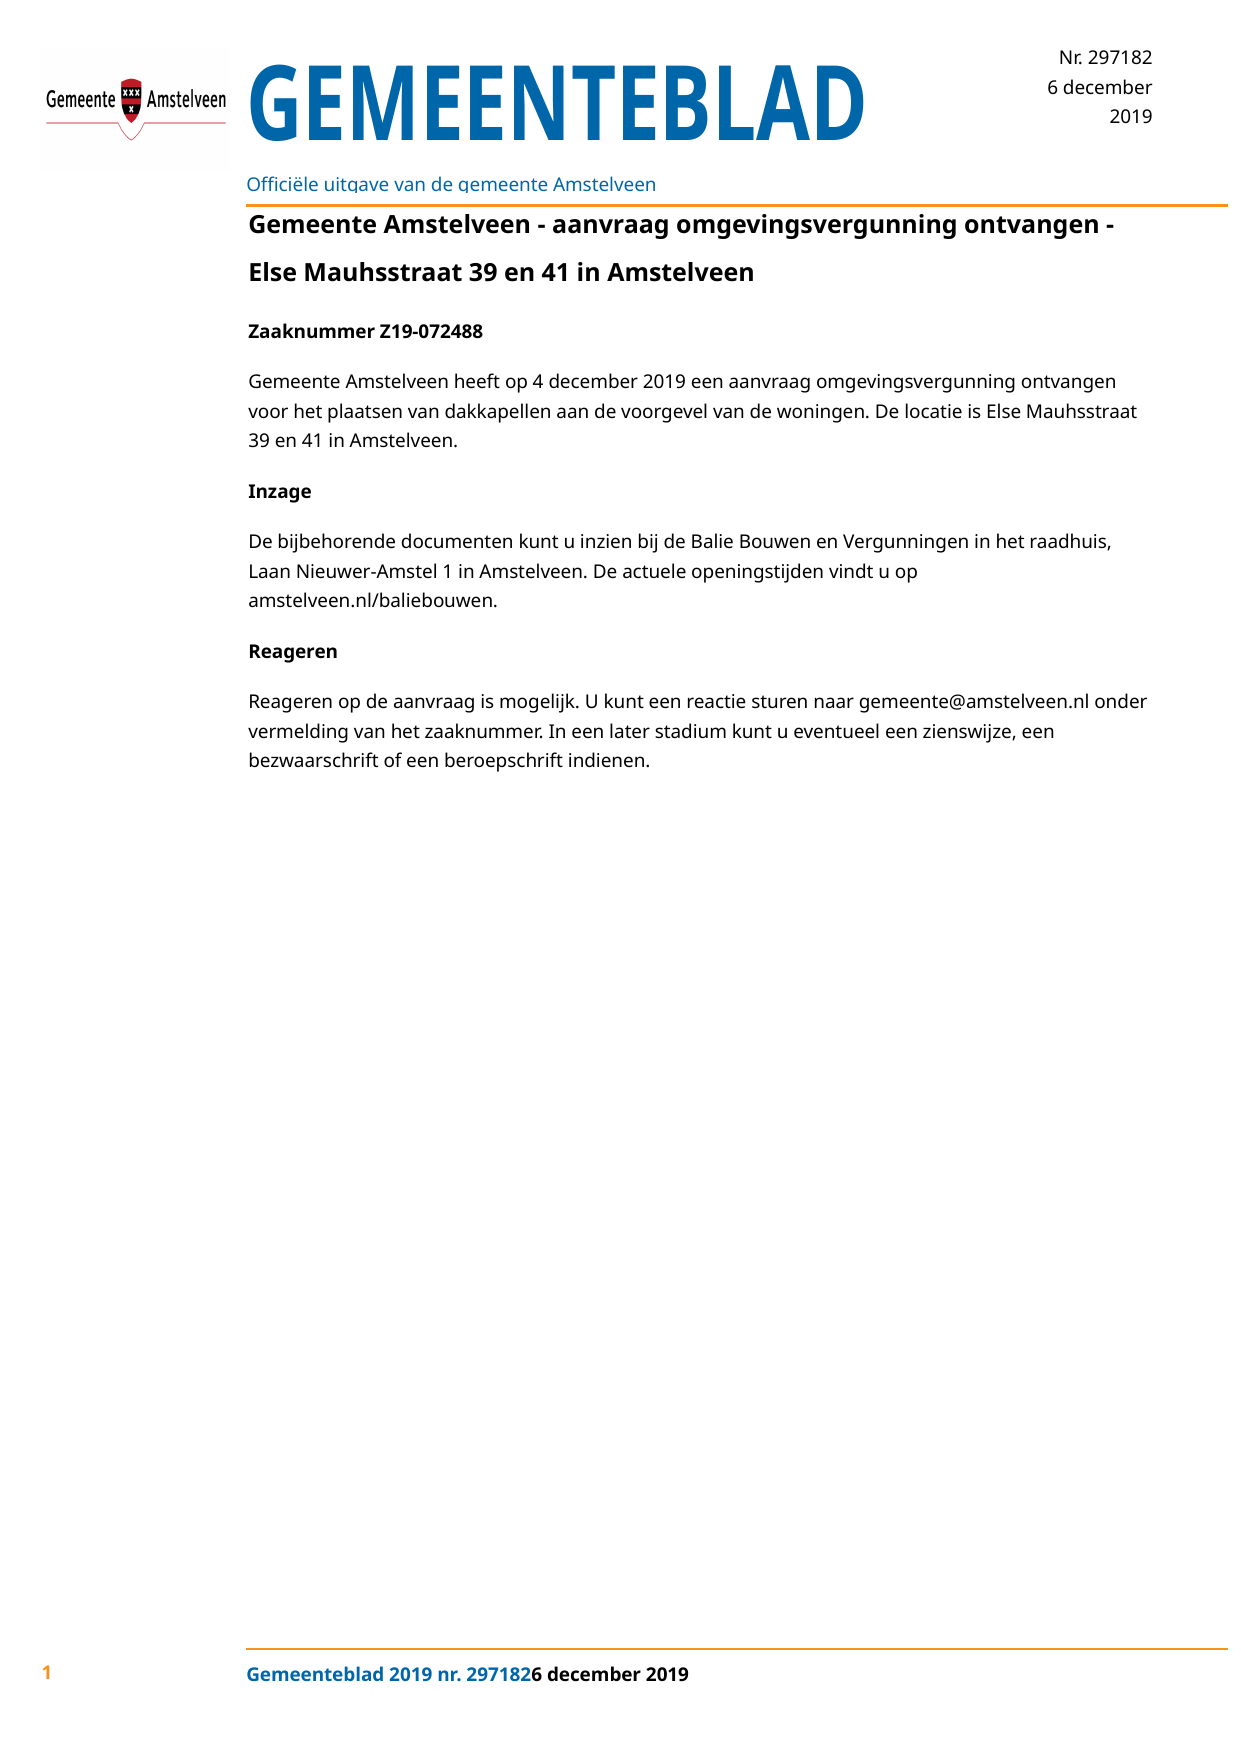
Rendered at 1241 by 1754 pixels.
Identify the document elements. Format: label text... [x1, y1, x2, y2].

text Gemeente Amstelveen - aanvraag omgevingsvergunning ontvangen - Else Mauhsstraat 39 en 41 in Amstelveen [248, 207, 1152, 288]
text Inzage [248, 478, 1152, 504]
text Gemeente Amstelveen heeft op 4 december 2019 een aanvraag omgevingsvergunning ontvangen voor het plaatsen van dakkapellen aan de voorgevel van de woningen. De locatie is Else Mauhsstraat 39 en 41 in Amstelveen. [248, 368, 1152, 453]
picture [41, 47, 231, 172]
text Reageren [248, 638, 1152, 664]
text De bijbehorende documenten kunt u inzien bij de Balie Bouwen en Vergunningen in het raadhuis, Laan Nieuwer-Amstel 1 in Amstelveen. De actuele openingstijden vindt u op amstelveen.nl/baliebouwen. [248, 528, 1152, 613]
text Zaaknummer Z19-072488 [248, 318, 1152, 344]
text Reageren op de aanvraag is mogelijk. U kunt een reactie sturen naar gemeente@amstelveen.nl onder vermelding van het zaaknummer. In een later stadium kunt u eventueel een zienswijze, een bezwaarschrift of een beroepschrift indienen. [248, 688, 1152, 773]
